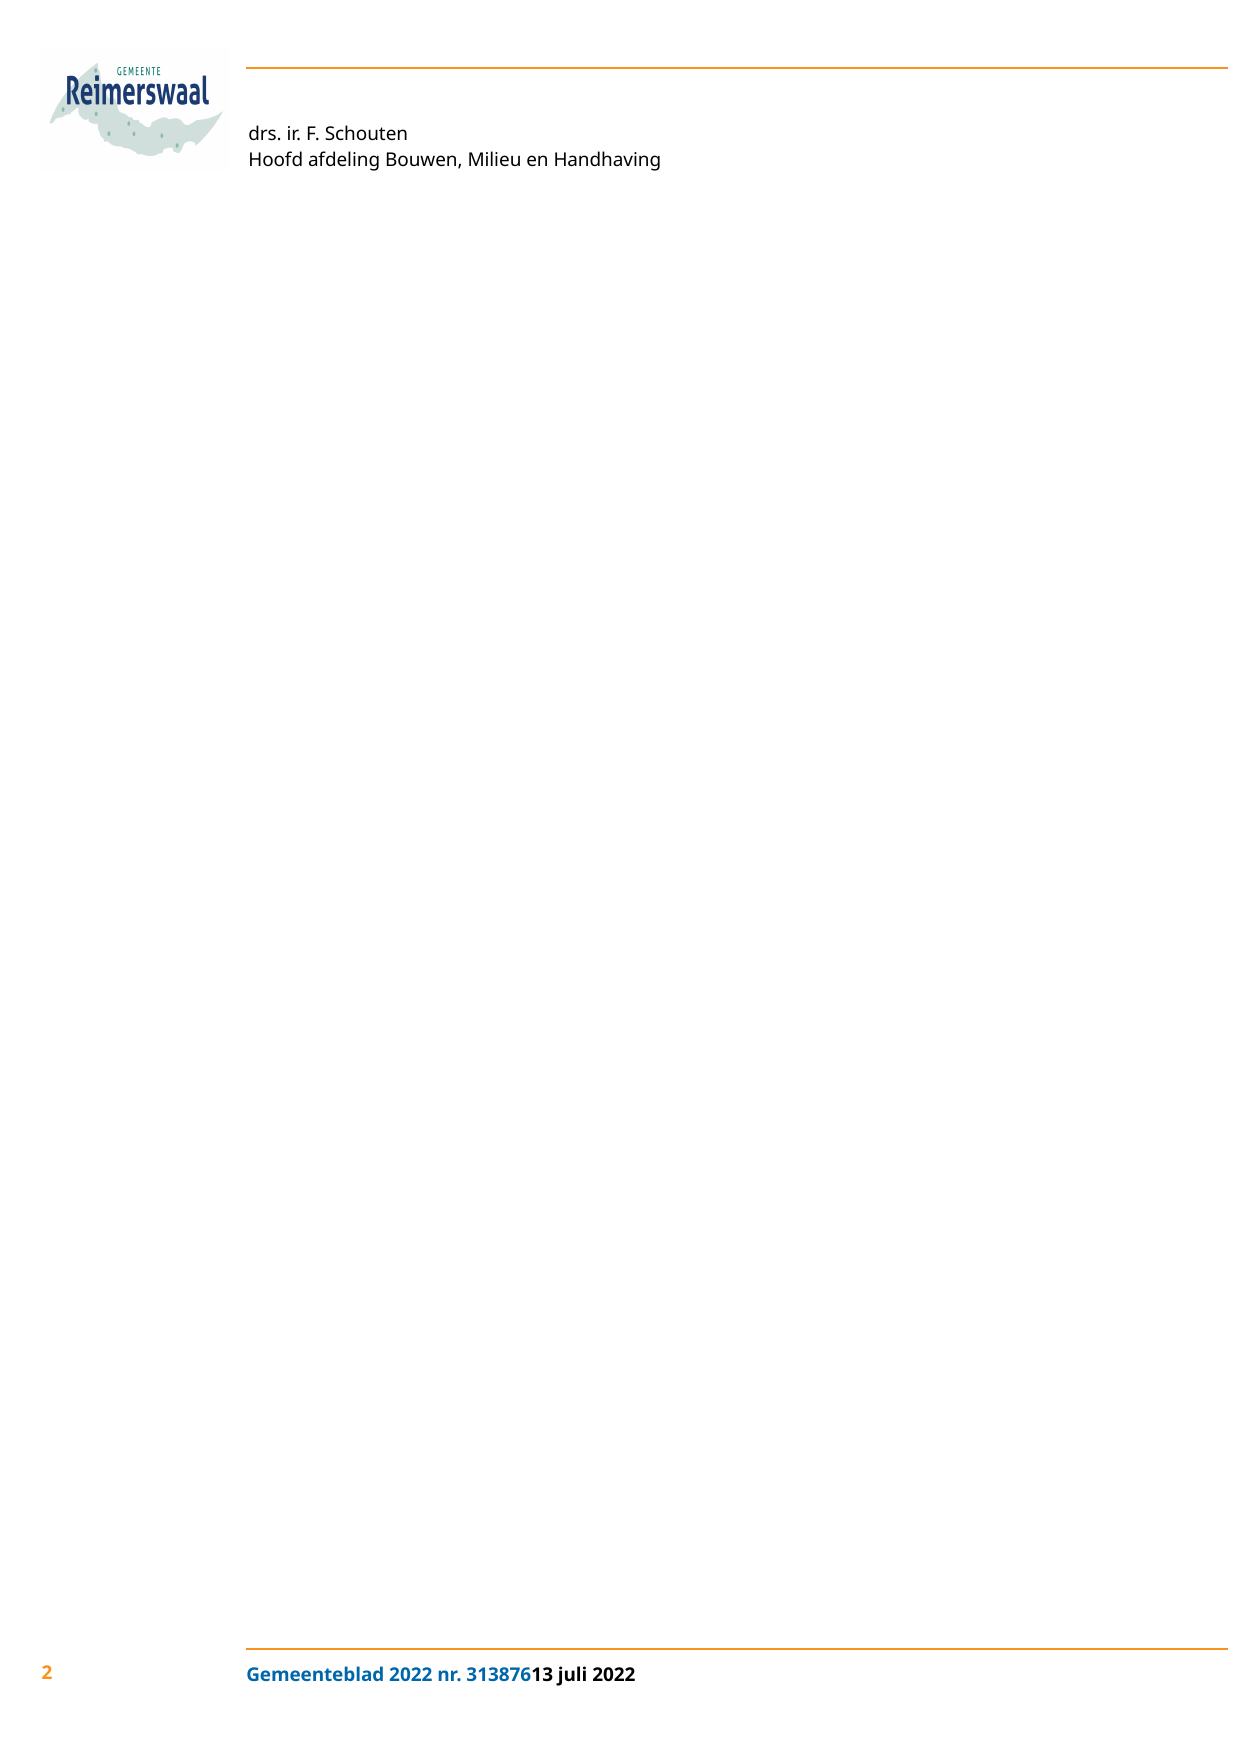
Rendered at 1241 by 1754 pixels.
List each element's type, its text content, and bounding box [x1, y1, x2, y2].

picture [41, 47, 231, 172]
text Hoofd afdeling Bouwen, Milieu en Handhaving [248, 146, 1152, 172]
text drs. ir. F. Schouten [248, 121, 1152, 146]
